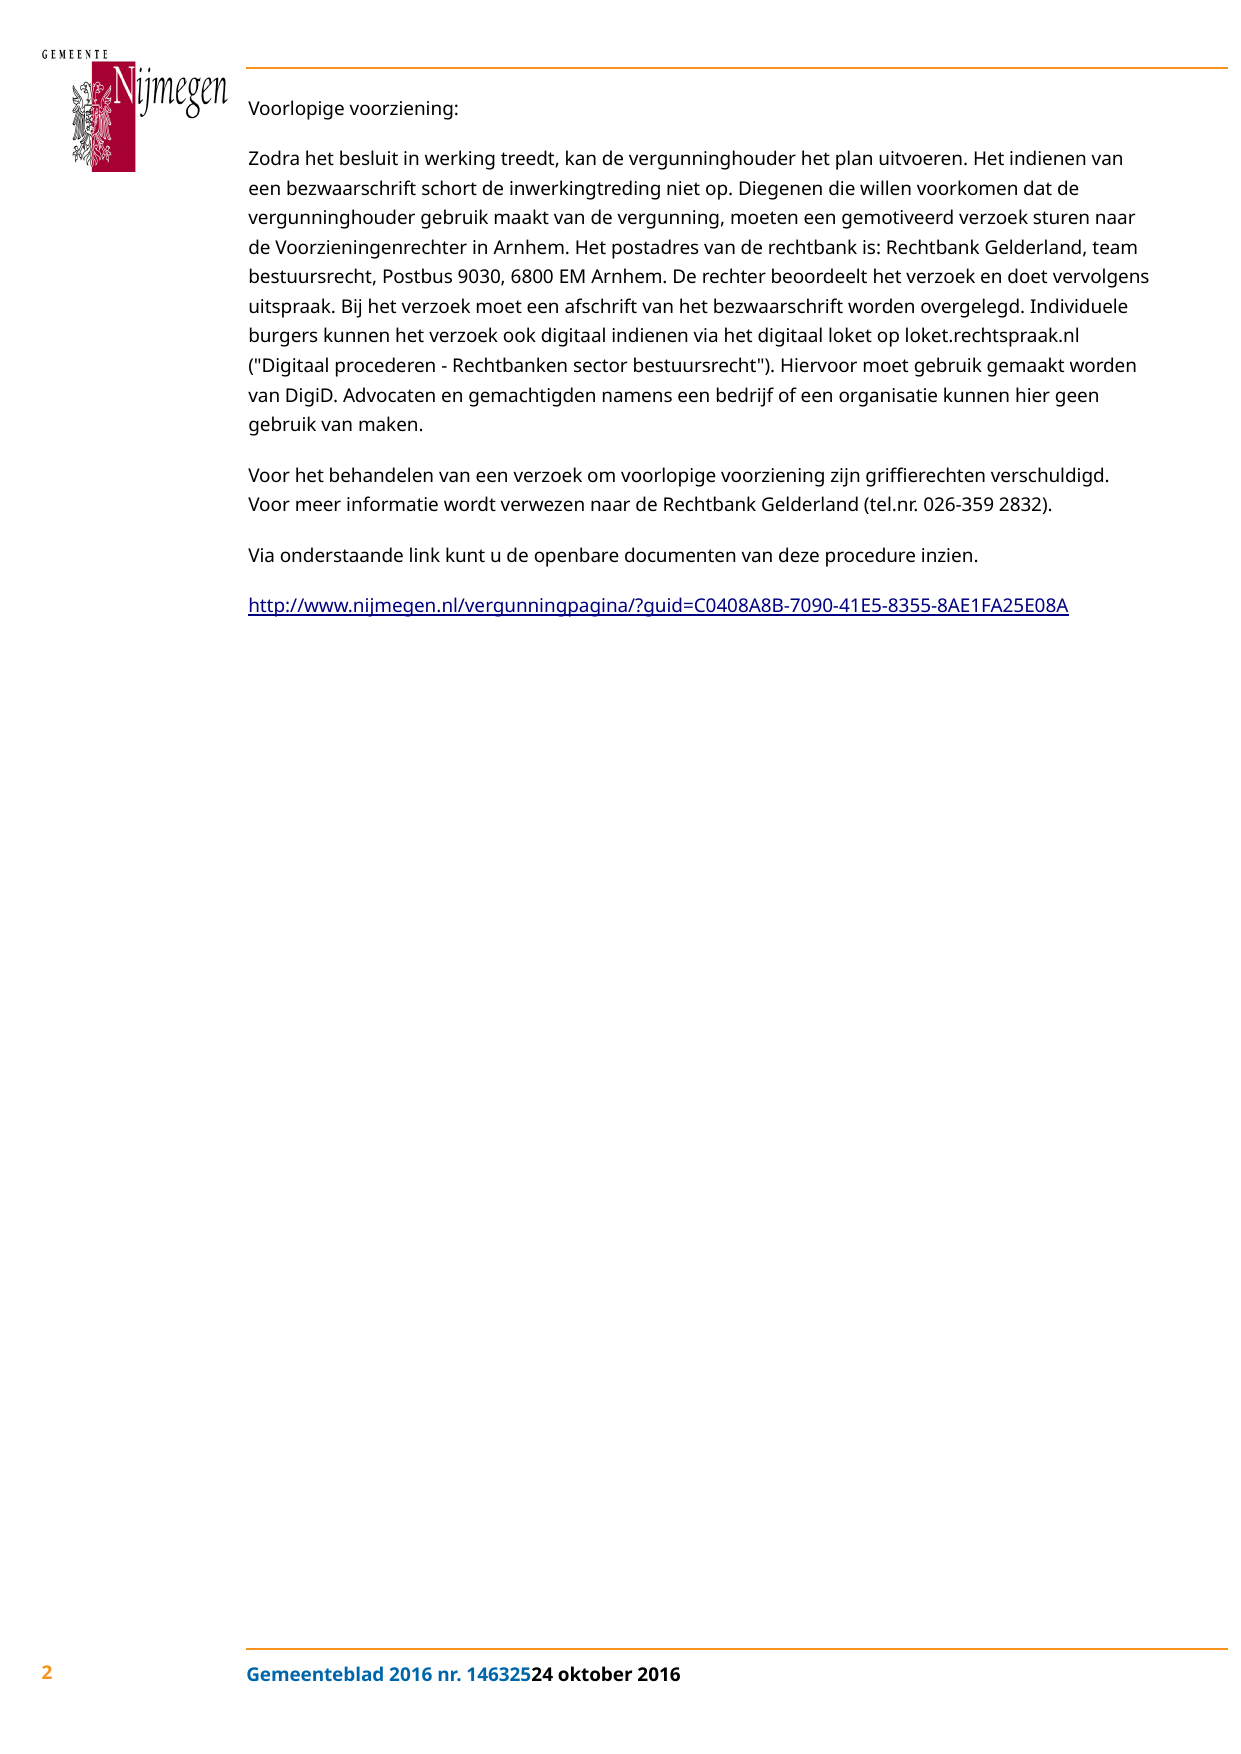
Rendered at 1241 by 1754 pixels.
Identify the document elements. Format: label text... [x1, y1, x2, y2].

text http://www.nijmegen.nl/vergunningpagina/?guid=C0408A8B-7090-41E5-8355-8AE1FA25E08A [248, 592, 1152, 618]
text Voorlopige voorziening: [248, 95, 1152, 121]
picture [41, 47, 231, 172]
text Voor het behandelen van een verzoek om voorlopige voorziening zijn griffierechten verschuldigd. Voor meer informatie wordt verwezen naar de Rechtbank Gelderland (tel.nr. 026-359 2832). [248, 462, 1152, 517]
text Zodra het besluit in werking treedt, kan de vergunninghouder het plan uitvoeren. Het indienen van een bezwaarschrift schort de inwerkingtreding niet op. Diegenen die willen voorkomen dat de vergunninghouder gebruik maakt van de vergunning, moeten een gemotiveerd verzoek sturen naar de Voorzieningenrechter in Arnhem. Het postadres van de rechtbank is: Rechtbank Gelderland, team bestuursrecht, Postbus 9030, 6800 EM Arnhem. De rechter beoordeelt het verzoek en doet vervolgens uitspraak. Bij het verzoek moet een afschrift van het bezwaarschrift worden overgelegd. Individuele burgers kunnen het verzoek ook digitaal indienen via het digitaal loket op loket.rechtspraak.nl ("Digitaal procederen - Rechtbanken sector bestuursrecht"). Hiervoor moet gebruik gemaakt worden van DigiD. Advocaten en gemachtigden namens een bedrijf of een organisatie kunnen hier geen gebruik van maken. [248, 145, 1152, 437]
text Via onderstaande link kunt u de openbare documenten van deze procedure inzien. [248, 542, 1152, 568]
